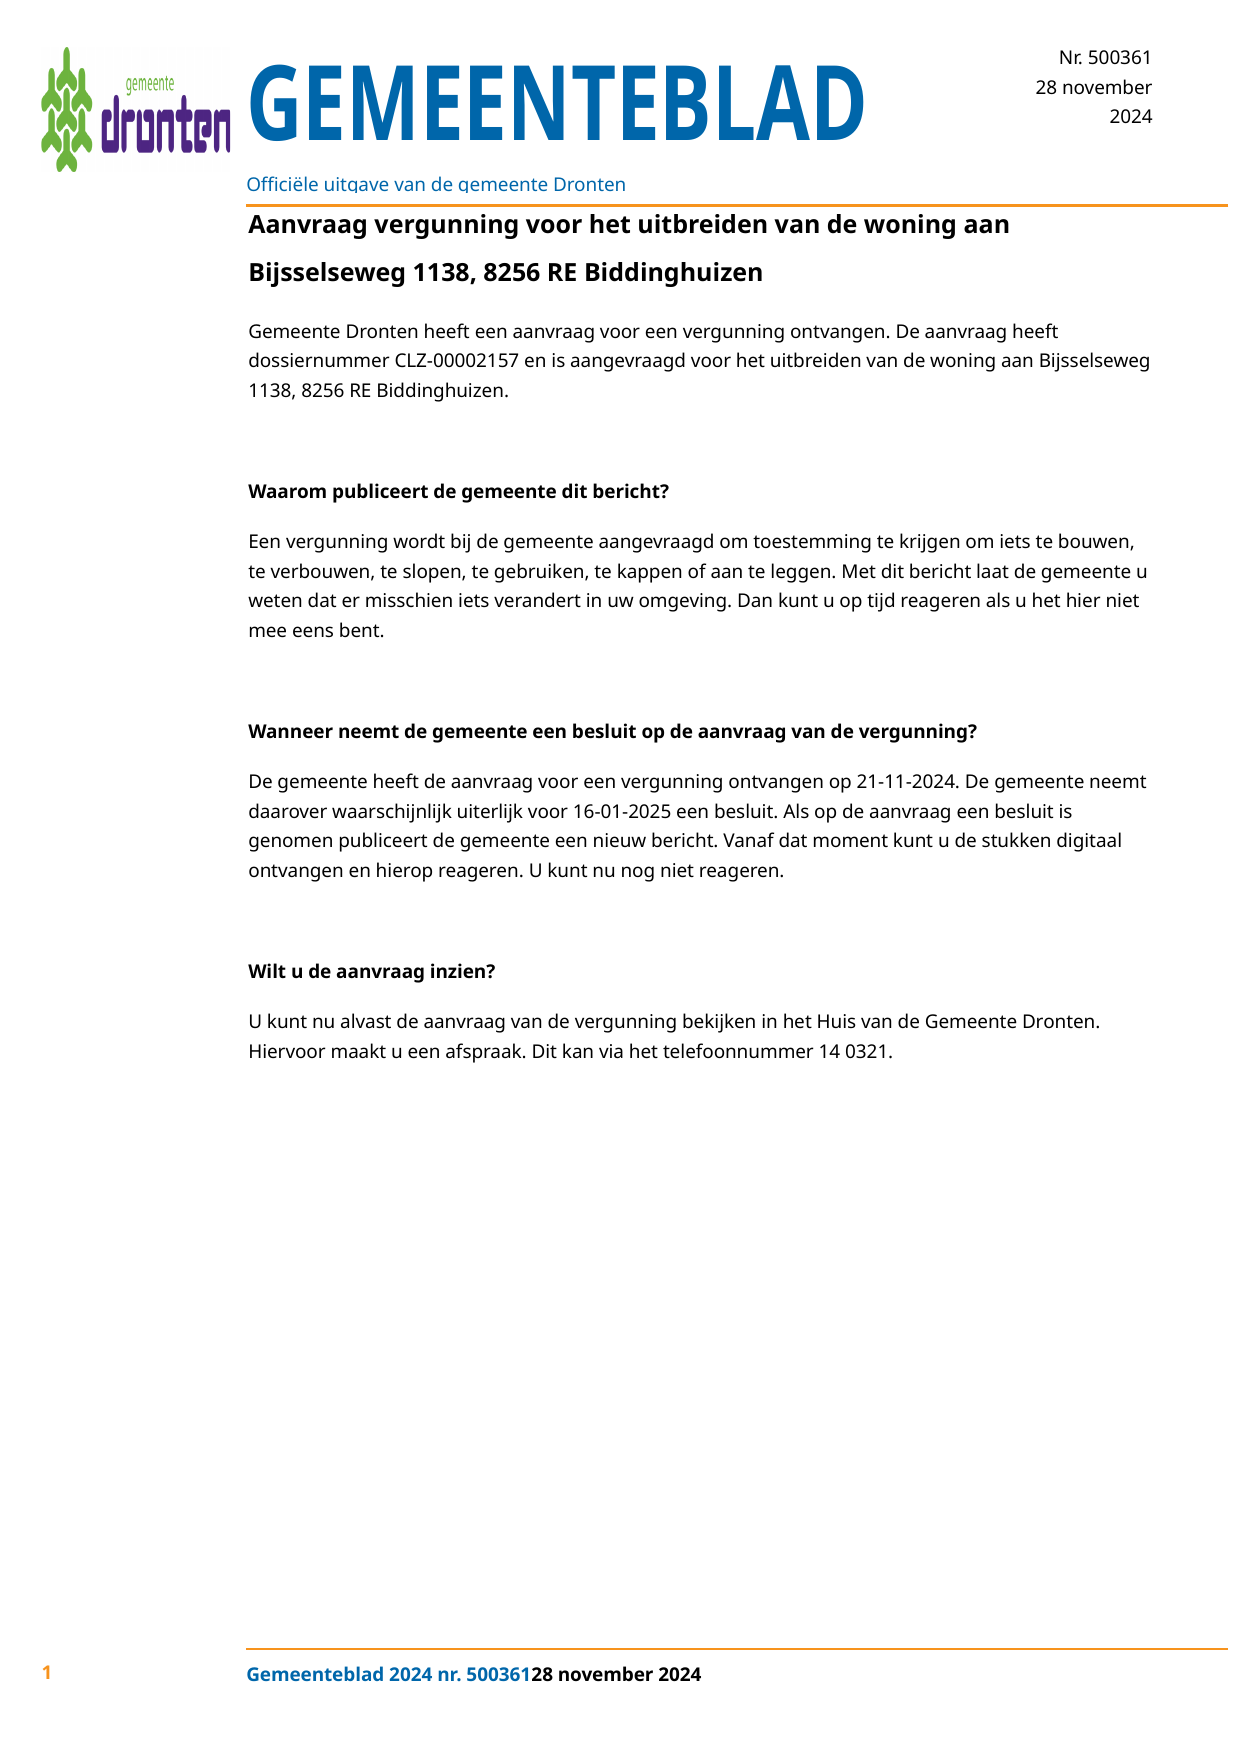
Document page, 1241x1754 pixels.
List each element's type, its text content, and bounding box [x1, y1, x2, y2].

text Een vergunning wordt bij de gemeente aangevraagd om toestemming te krijgen om iets te bouwen, te verbouwen, te slopen, te gebruiken, te kappen of aan te leggen. Met dit bericht laat de gemeente u weten dat er misschien iets verandert in uw omgeving. Dan kunt u op tijd reageren als u het hier niet mee eens bent. [248, 528, 1152, 643]
picture [41, 47, 231, 172]
text Waarom publiceert de gemeente dit bericht? [248, 478, 1152, 504]
text Wanneer neemt de gemeente een besluit op de aanvraag van de vergunning? [248, 718, 1152, 744]
text Wilt u de aanvraag inzien? [248, 958, 1152, 984]
text Gemeente Dronten heeft een aanvraag voor een vergunning ontvangen. De aanvraag heeft dossiernummer CLZ-00002157 en is aangevraagd voor het uitbreiden van de woning aan Bijsselseweg 1138, 8256 RE Biddinghuizen. [248, 318, 1152, 403]
text De gemeente heeft de aanvraag voor een vergunning ontvangen op 21-11-2024. De gemeente neemt daarover waarschijnlijk uiterlijk voor 16-01-2025 een besluit. Als op de aanvraag een besluit is genomen publiceert de gemeente een nieuw bericht. Vanaf dat moment kunt u de stukken digitaal ontvangen en hierop reageren. U kunt nu nog niet reageren. [248, 768, 1152, 883]
text U kunt nu alvast de aanvraag van de vergunning bekijken in het Huis van de Gemeente Dronten. Hiervoor maakt u een afspraak. Dit kan via het telefoonnummer 14 0321. [248, 1008, 1152, 1064]
text Aanvraag vergunning voor het uitbreiden van de woning aan Bijsselseweg 1138, 8256 RE Biddinghuizen [248, 207, 1152, 288]
